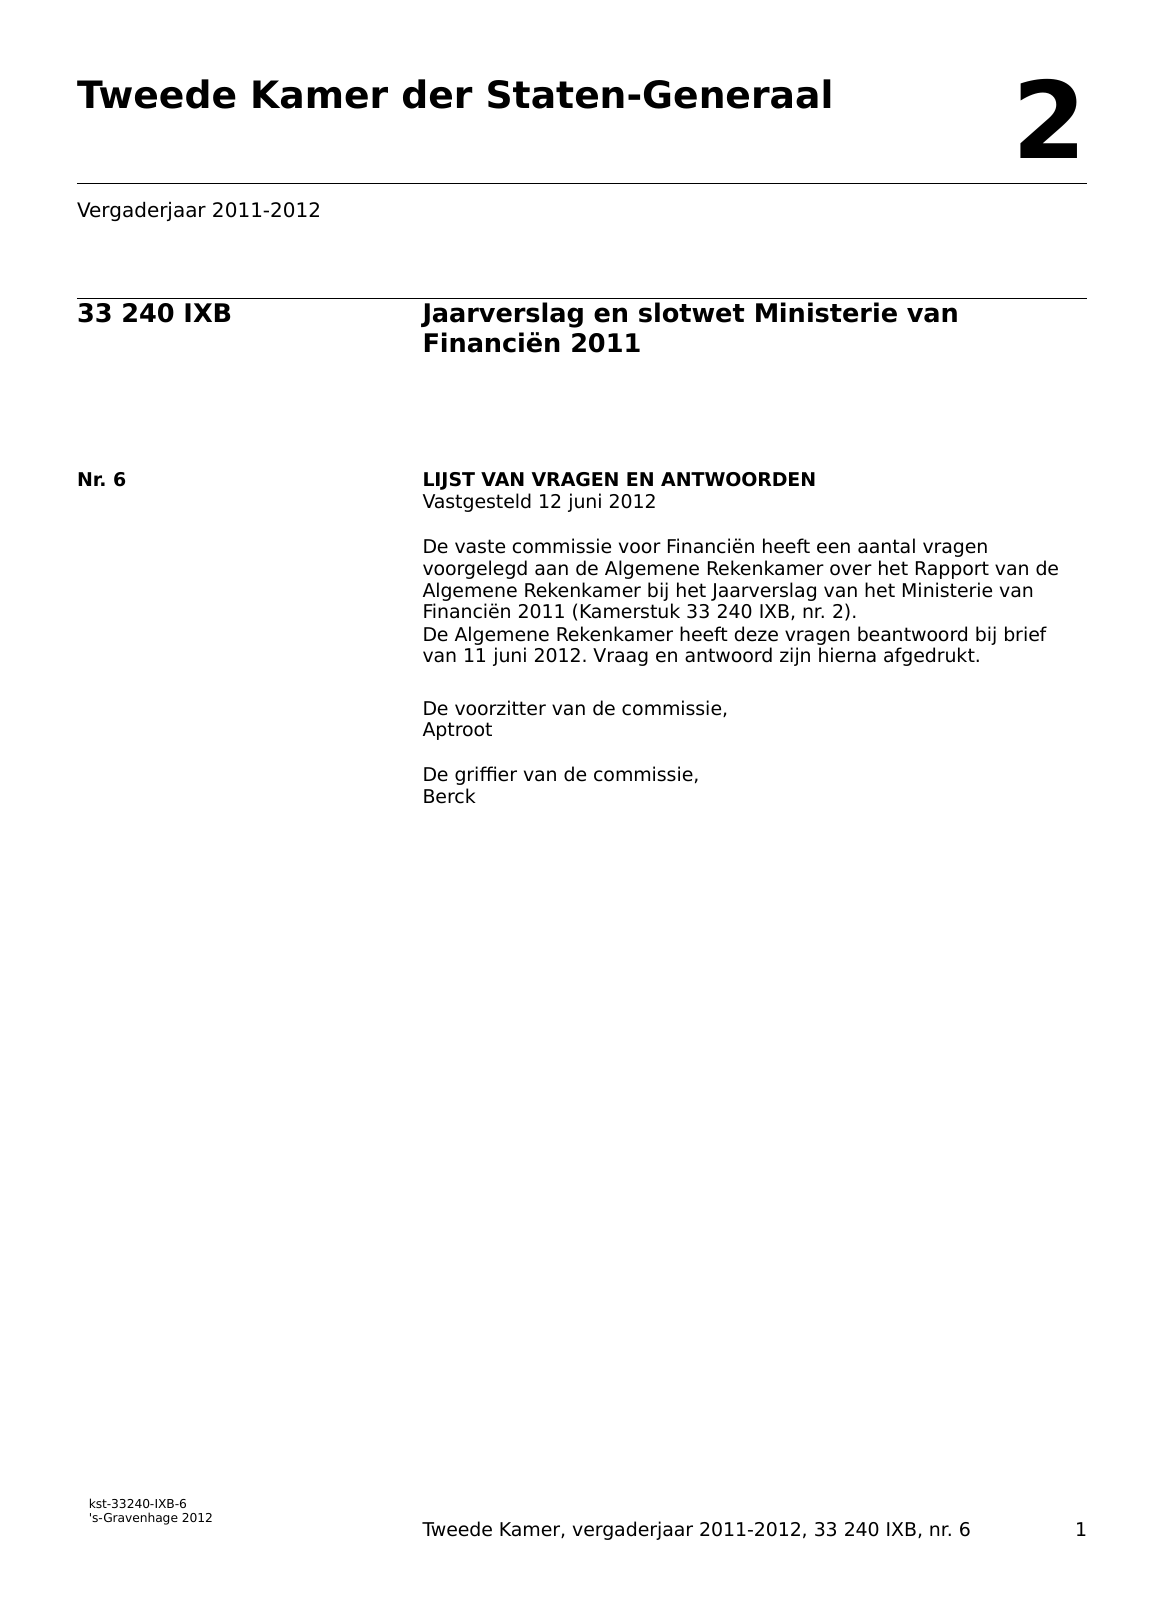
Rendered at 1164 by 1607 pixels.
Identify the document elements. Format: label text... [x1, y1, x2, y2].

table_cell Vergaderjaar 2011-2012 [77, 184, 1087, 298]
text Vastgesteld 12 juni 2012 [422, 491, 1087, 513]
table_header 2 [886, 59, 1087, 183]
text De voorzitter van de commissie, Aptroot [422, 697, 1087, 741]
text De vaste commissie voor Financiën heeft een aantal vragen voorgelegd aan de Algemene Rekenkamer over het Rapport van de Algemene Rekenkamer bij het Jaarverslag van het Ministerie van Financiën 2011 (Kamerstuk 33 240 IXB, nr. 2). [422, 536, 1087, 623]
text kst-33240-IXB-6 [88, 1497, 323, 1511]
table_header Tweede Kamer der Staten-Generaal [77, 59, 886, 183]
subtitle 33 240 IXB Jaarverslag en slotwet Ministerie van Financiën 2011 [77, 299, 1087, 358]
text 's-Gravenhage 2012 [88, 1511, 323, 1525]
text De Algemene Rekenkamer heeft deze vragen beantwoord bij brief van 11 juni 2012. Vraag en antwoord zijn hierna afgedrukt. [422, 623, 1087, 667]
subtitle Nr. 6 LIJST VAN VRAGEN EN ANTWOORDEN [77, 469, 1087, 491]
text De griffier van de commissie, Berck [422, 763, 1087, 807]
